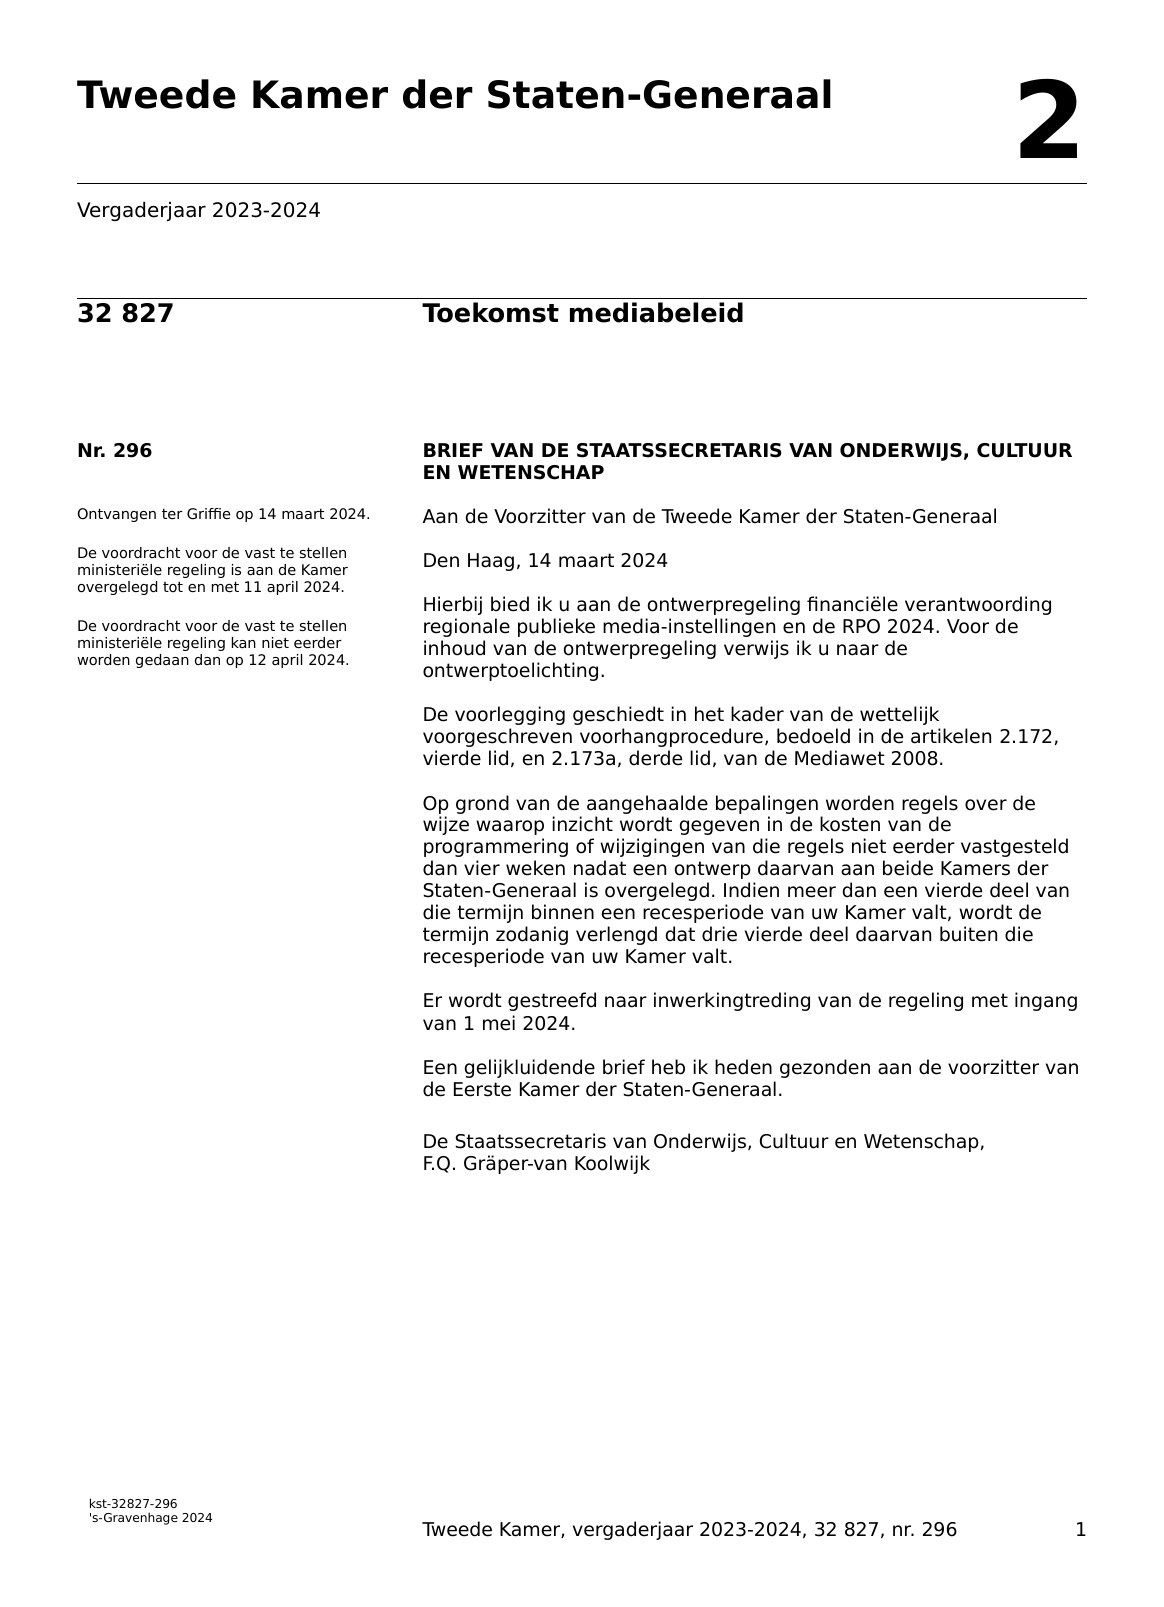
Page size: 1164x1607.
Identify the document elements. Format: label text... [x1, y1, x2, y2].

table_header Tweede Kamer der Staten-Generaal [77, 59, 886, 183]
subtitle Nr. 296 BRIEF VAN DE STAATSSECRETARIS VAN ONDERWIJS, CULTUUR EN WETENSCHAP [77, 440, 1087, 484]
text Er wordt gestreefd naar inwerkingtreding van de regeling met ingang van 1 mei 2024. [422, 990, 1087, 1034]
text 's-Gravenhage 2024 [88, 1511, 323, 1525]
text De Staatssecretaris van Onderwijs, Cultuur en Wetenschap, F.Q. Gräper-van Koolwijk [422, 1131, 1087, 1174]
subtitle 32 827 Toekomst mediabeleid [77, 299, 1087, 329]
text [77, 596, 399, 618]
text Op grond van de aangehaalde bepalingen worden regels over de wijze waarop inzicht wordt gegeven in de kosten van de programmering of wijzigingen van die regels niet eerder vastgesteld dan vier weken nadat een ontwerp daarvan aan beide Kamers der Staten-Generaal is overgelegd. Indien meer dan een vierde deel van die termijn binnen een recesperiode van uw Kamer valt, wordt de termijn zodanig verlengd dat drie vierde deel daarvan buiten die recesperiode van uw Kamer valt. [422, 792, 1087, 968]
text Een gelijkluidende brief heb ik heden gezonden aan de voorzitter van de Eerste Kamer der Staten-Generaal. [422, 1057, 1087, 1101]
table_header 2 [886, 59, 1087, 183]
text De voordracht voor de vast te stellen ministeriële regeling kan niet eerder worden gedaan dan op 12 april 2024. [77, 618, 399, 668]
text kst-32827-296 [88, 1497, 323, 1511]
table_cell Vergaderjaar 2023-2024 [77, 184, 1087, 298]
text [77, 523, 399, 545]
text Aan de Voorzitter van de Tweede Kamer der Staten-Generaal [422, 506, 1087, 528]
text Ontvangen ter Griffie op 14 maart 2024. [77, 506, 399, 523]
text Hierbij bied ik u aan de ontwerpregeling financiële verantwoording regionale publieke media-instellingen en de RPO 2024. Voor de inhoud van de ontwerpregeling verwijs ik u naar de ontwerptoelichting. [422, 594, 1087, 682]
text De voorlegging geschiedt in het kader van de wettelijk voorgeschreven voorhangprocedure, bedoeld in de artikelen 2.172, vierde lid, en 2.173a, derde lid, van de Mediawet 2008. [422, 704, 1087, 770]
text Den Haag, 14 maart 2024 [422, 550, 1087, 572]
text De voordracht voor de vast te stellen ministeriële regeling is aan de Kamer overgelegd tot en met 11 april 2024. [77, 545, 399, 596]
